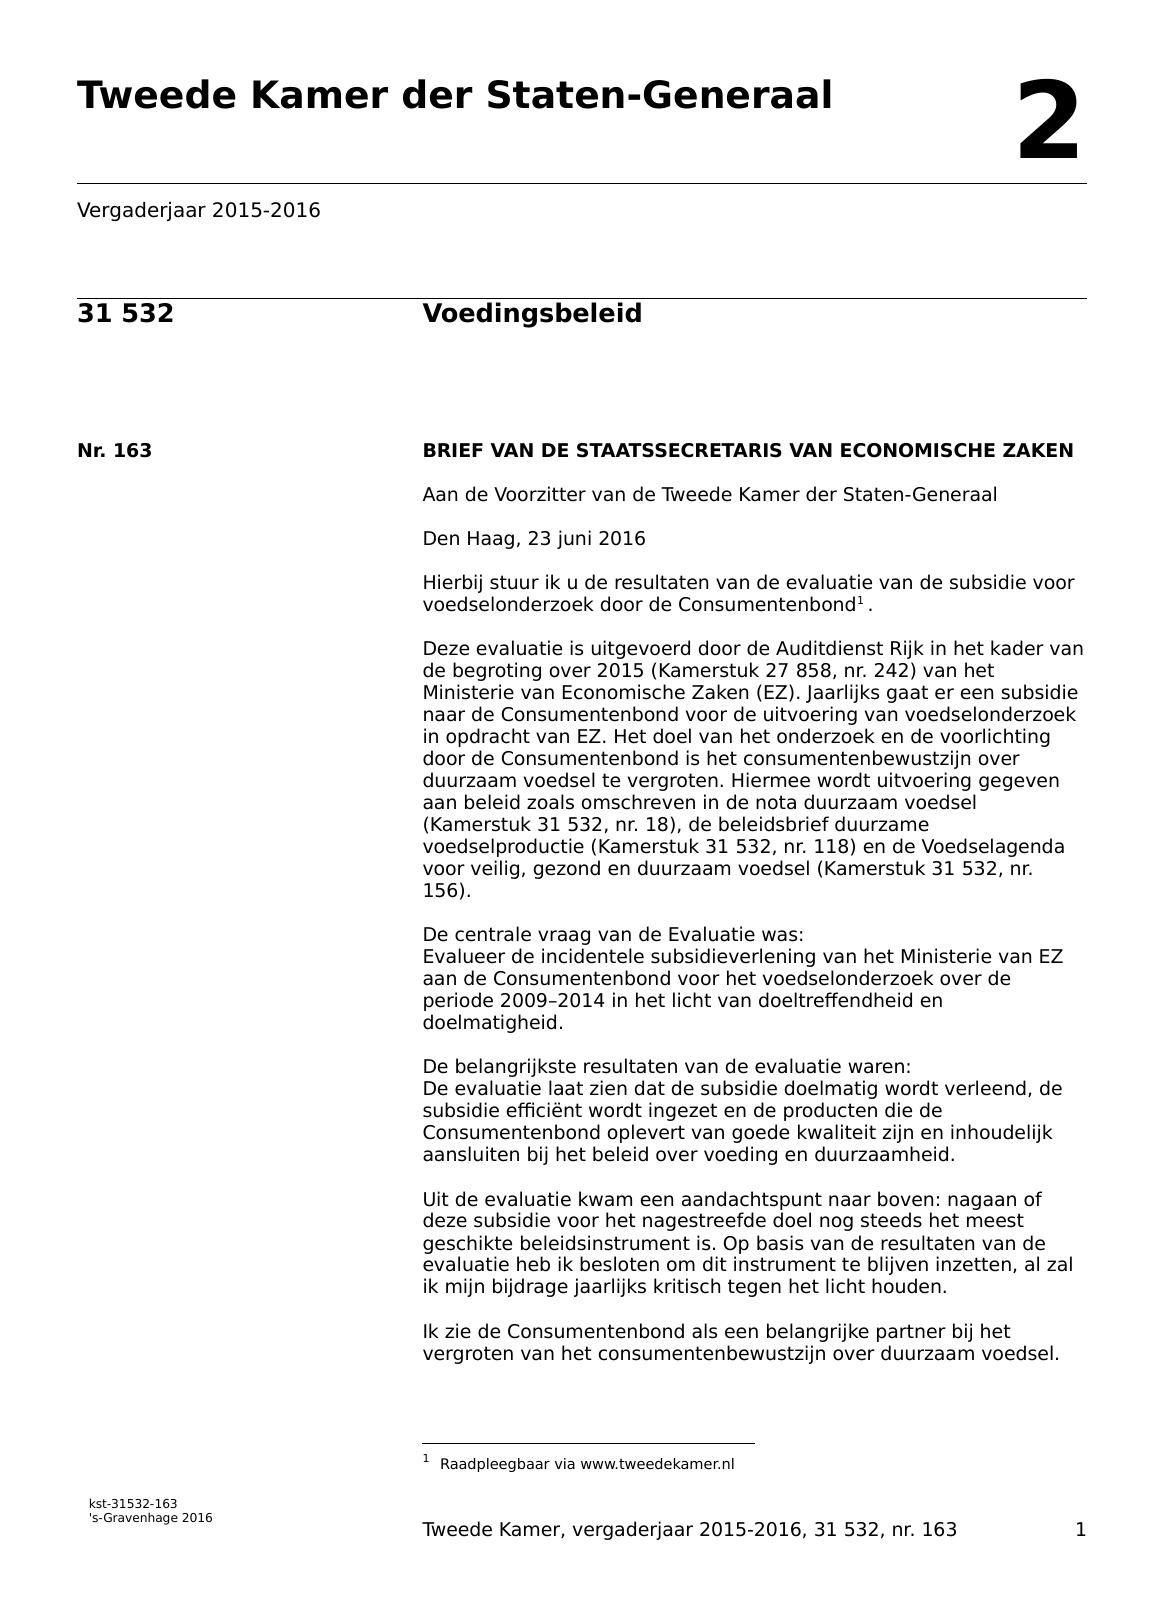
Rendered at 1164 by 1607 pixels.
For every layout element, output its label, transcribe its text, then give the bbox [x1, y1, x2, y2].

table_cell Vergaderjaar 2015-2016 [77, 184, 1087, 298]
text 's-Gravenhage 2016 [88, 1511, 323, 1525]
subtitle Nr. 163 BRIEF VAN DE STAATSSECRETARIS VAN ECONOMISCHE ZAKEN [77, 440, 1087, 462]
text De belangrijkste resultaten van de evaluatie waren: [422, 1056, 1087, 1078]
table_header 2 [886, 59, 1087, 183]
text Deze evaluatie is uitgevoerd door de Auditdienst Rijk in het kader van de begroting over 2015 (Kamerstuk 27 858, nr. 242) van het Ministerie van Economische Zaken (EZ). Jaarlijks gaat er een subsidie naar de Consumentenbond voor de uitvoering van voedselonderzoek in opdracht van EZ. Het doel van het onderzoek en de voorlichting door de Consumentenbond is het consumentenbewustzijn over duurzaam voedsel te vergroten. Hiermee wordt uitvoering gegeven aan beleid zoals omschreven in de nota duurzaam voedsel (Kamerstuk 31 532, nr. 18), de beleidsbrief duurzame voedselproductie (Kamerstuk 31 532, nr. 118) en de Voedselagenda voor veilig, gezond en duurzaam voedsel (Kamerstuk 31 532, nr. 156). [422, 638, 1087, 902]
text Uit de evaluatie kwam een aandachtspunt naar boven: nagaan of deze subsidie voor het nagestreefde doel nog steeds het meest geschikte beleidsinstrument is. Op basis van de resultaten van de evaluatie heb ik besloten om dit instrument te blijven inzetten, al zal ik mijn bijdrage jaarlijks kritisch tegen het licht houden. [422, 1188, 1087, 1298]
text kst-31532-163 [88, 1497, 323, 1511]
text Aan de Voorzitter van de Tweede Kamer der Staten-Generaal [422, 484, 1087, 506]
text Evalueer de incidentele subsidieverlening van het Ministerie van EZ aan de Consumentenbond voor het voedselonderzoek over de periode 2009–2014 in het licht van doeltreffendheid en doelmatigheid. [422, 946, 1087, 1034]
text Ik zie de Consumentenbond als een belangrijke partner bij het vergroten van het consumentenbewustzijn over duurzaam voedsel. [422, 1321, 1087, 1364]
table_header Tweede Kamer der Staten-Generaal [77, 59, 886, 183]
text Hierbij stuur ik u de resultaten van de evaluatie van de subsidie voor voedselonderzoek door de Consumentenbond. [422, 572, 1087, 616]
text Raadpleegbaar via www.tweedekamer.nl [422, 1452, 1087, 1474]
subtitle 31 532 Voedingsbeleid [77, 299, 1087, 329]
text De centrale vraag van de Evaluatie was: [422, 924, 1087, 946]
text Den Haag, 23 juni 2016 [422, 528, 1087, 550]
text De evaluatie laat zien dat de subsidie doelmatig wordt verleend, de subsidie efficiënt wordt ingezet en de producten die de Consumentenbond oplevert van goede kwaliteit zijn en inhoudelijk aansluiten bij het beleid over voeding en duurzaamheid. [422, 1078, 1087, 1166]
